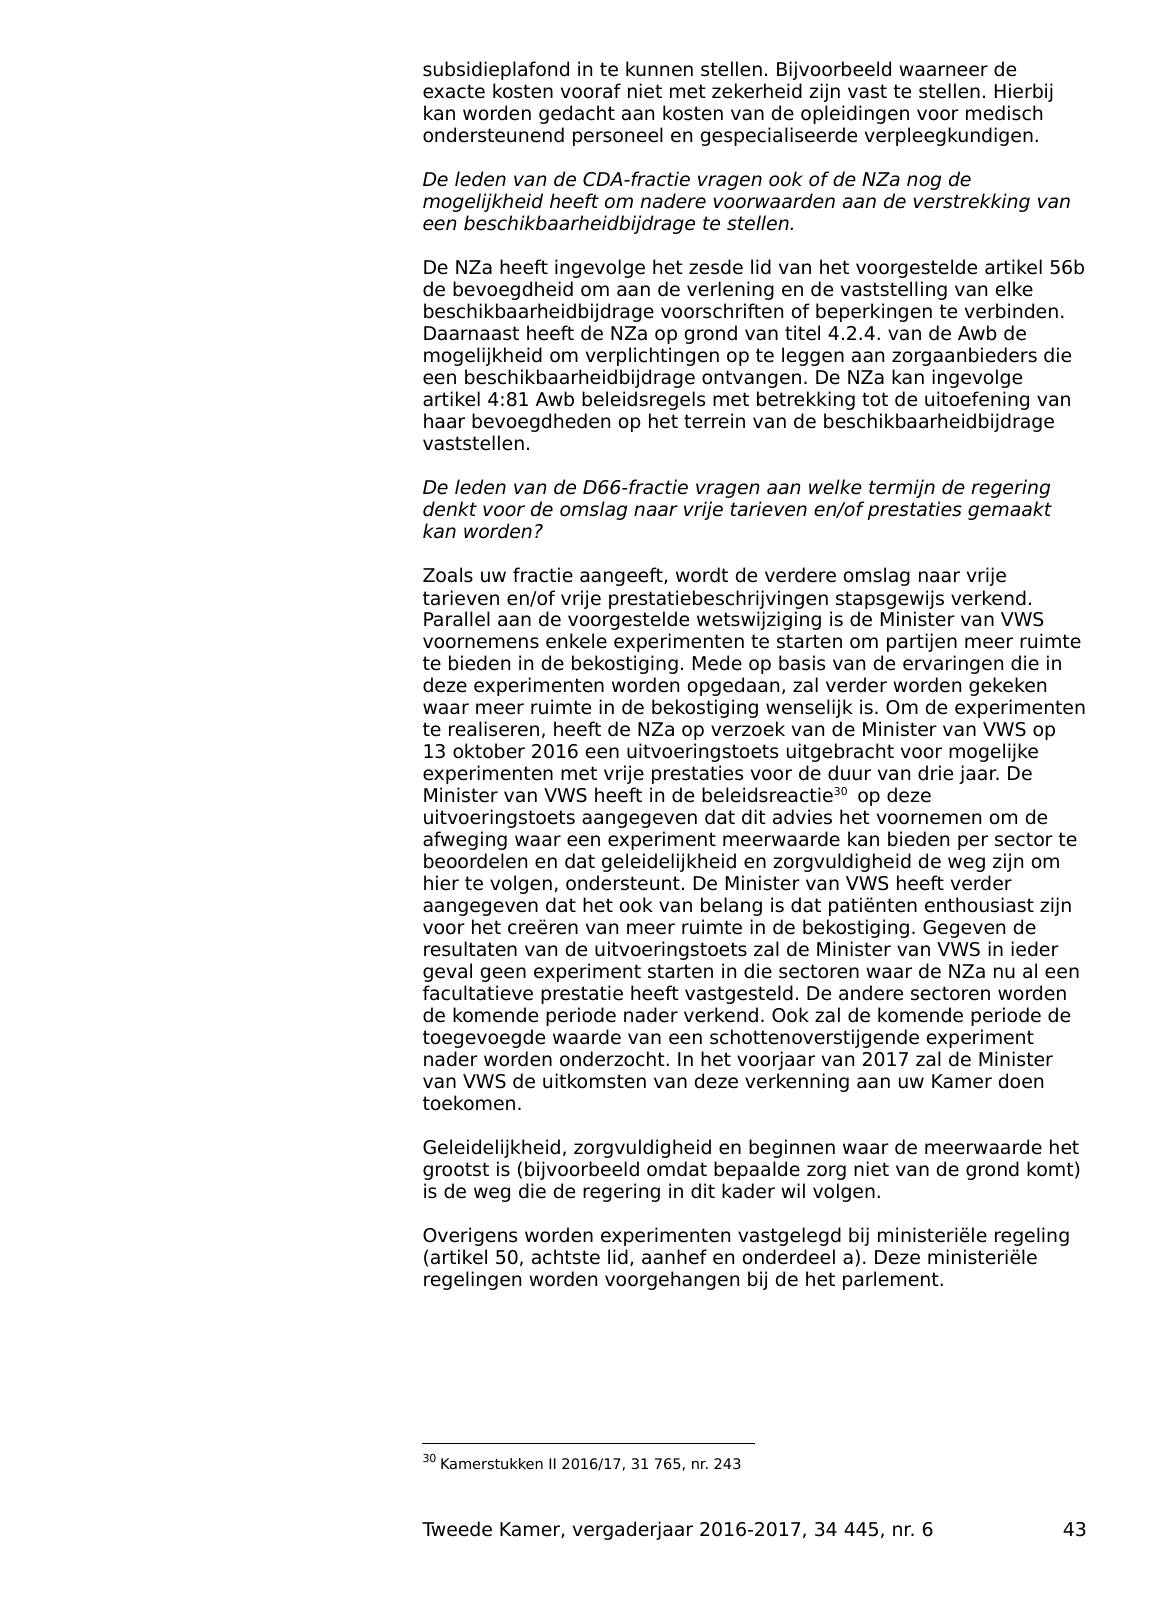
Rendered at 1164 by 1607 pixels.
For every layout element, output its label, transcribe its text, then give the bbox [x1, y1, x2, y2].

text Geleidelijkheid, zorgvuldigheid en beginnen waar de meerwaarde het grootst is (bijvoorbeeld omdat bepaalde zorg niet van de grond komt) is de weg die de regering in dit kader wil volgen. [422, 1137, 1087, 1203]
text Kamerstukken II 2016/17, 31 765, nr. 243 [422, 1452, 1087, 1474]
text Overigens worden experimenten vastgelegd bij ministeriële regeling (artikel 50, achtste lid, aanhef en onderdeel a). Deze ministeriële regelingen worden voorgehangen bij de het parlement. [422, 1225, 1087, 1291]
text De leden van de CDA-fractie vragen ook of de NZa nog de mogelijkheid heeft om nadere voorwaarden aan de verstrekking van een beschikbaarheidbijdrage te stellen. [422, 169, 1087, 235]
text De leden van de D66-fractie vragen aan welke termijn de regering denkt voor de omslag naar vrije tarieven en/of prestaties gemaakt kan worden? [422, 477, 1087, 543]
text Zoals uw fractie aangeeft, wordt de verdere omslag naar vrije tarieven en/of vrije prestatiebeschrijvingen stapsgewijs verkend. Parallel aan de voorgestelde wetswijziging is de Minister van VWS voornemens enkele experimenten te starten om partijen meer ruimte te bieden in de bekostiging. Mede op basis van de ervaringen die in deze experimenten worden opgedaan, zal verder worden gekeken waar meer ruimte in de bekostiging wenselijk is. Om de experimenten te realiseren, heeft de NZa op verzoek van de Minister van VWS op 13 oktober 2016 een uitvoeringstoets uitgebracht voor mogelijke experimenten met vrije prestaties voor de duur van drie jaar. De Minister van VWS heeft in de beleidsreactie op deze uitvoeringstoets aangegeven dat dit advies het voornemen om de afweging waar een experiment meerwaarde kan bieden per sector te beoordelen en dat geleidelijkheid en zorgvuldigheid de weg zijn om hier te volgen, ondersteunt. De Minister van VWS heeft verder aangegeven dat het ook van belang is dat patiënten enthousiast zijn voor het creëren van meer ruimte in de bekostiging. Gegeven de resultaten van de uitvoeringstoets zal de Minister van VWS in ieder geval geen experiment starten in die sectoren waar de NZa nu al een facultatieve prestatie heeft vastgesteld. De andere sectoren worden de komende periode nader verkend. Ook zal de komende periode de toegevoegde waarde van een schottenoverstijgende experiment nader worden onderzocht. In het voorjaar van 2017 zal de Minister van VWS de uitkomsten van deze verkenning aan uw Kamer doen toekomen. [422, 565, 1087, 1115]
text subsidieplafond in te kunnen stellen. Bijvoorbeeld waarneer de exacte kosten vooraf niet met zekerheid zijn vast te stellen. Hierbij kan worden gedacht aan kosten van de opleidingen voor medisch ondersteunend personeel en gespecialiseerde verpleegkundigen. [422, 59, 1087, 147]
text De NZa heeft ingevolge het zesde lid van het voorgestelde artikel 56b de bevoegdheid om aan de verlening en de vaststelling van elke beschikbaarheidbijdrage voorschriften of beperkingen te verbinden. Daarnaast heeft de NZa op grond van titel 4.2.4. van de Awb de mogelijkheid om verplichtingen op te leggen aan zorgaanbieders die een beschikbaarheidbijdrage ontvangen. De NZa kan ingevolge artikel 4:81 Awb beleidsregels met betrekking tot de uitoefening van haar bevoegdheden op het terrein van de beschikbaarheidbijdrage vaststellen. [422, 257, 1087, 455]
